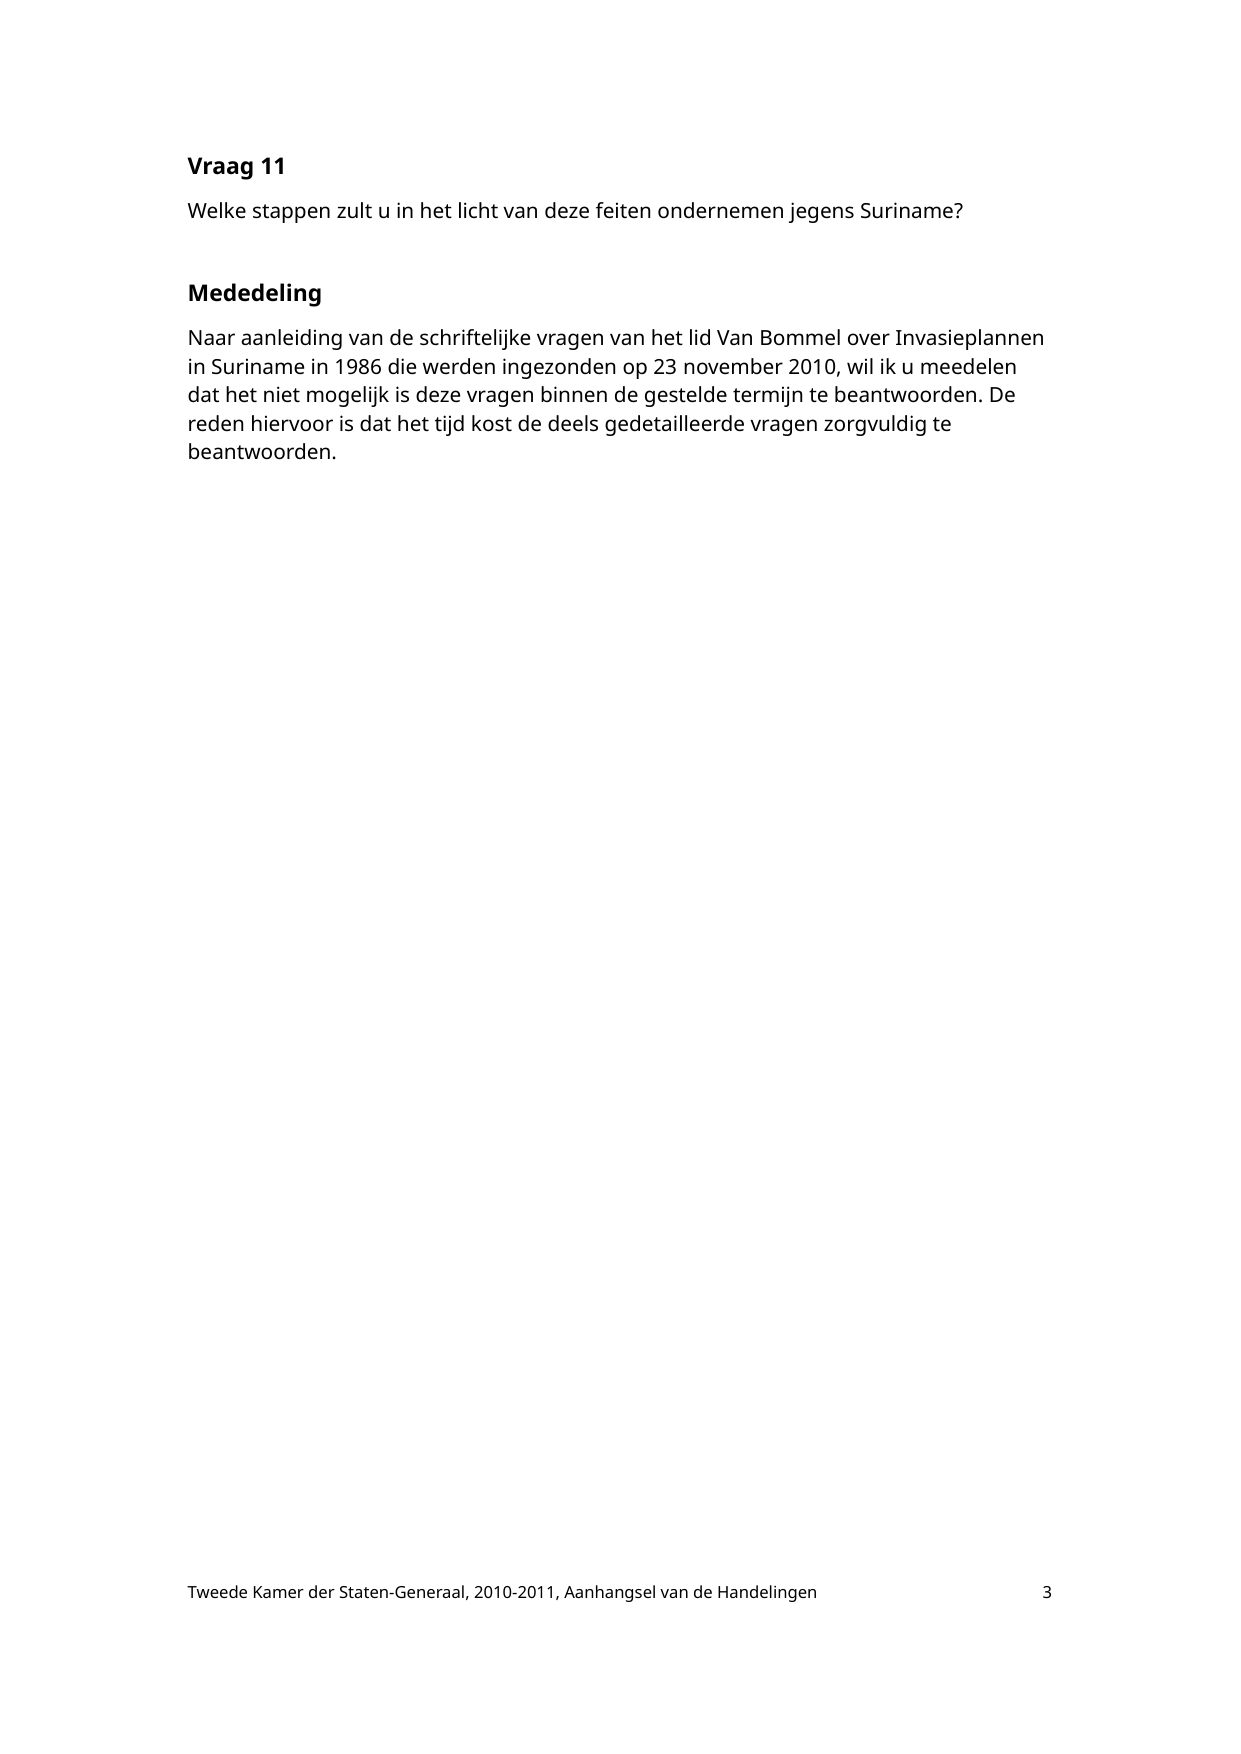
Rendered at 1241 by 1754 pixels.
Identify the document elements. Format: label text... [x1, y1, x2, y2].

subtitle Vraag 11 [187, 150, 1053, 181]
subtitle Mededeling [187, 277, 1053, 308]
text Naar aanleiding van de schriftelijke vragen van het lid Van Bommel over Invasieplannen in Suriname in 1986 die werden ingezonden op 23 november 2010, wil ik u meedelen dat het niet mogelijk is deze vragen binnen de gestelde termijn te beantwoorden. De reden hiervoor is dat het tijd kost de deels gedetailleerde vragen zorgvuldig te beantwoorden. [187, 323, 1053, 466]
text Welke stappen zult u in het licht van deze feiten ondernemen jegens Suriname? [187, 196, 1053, 225]
